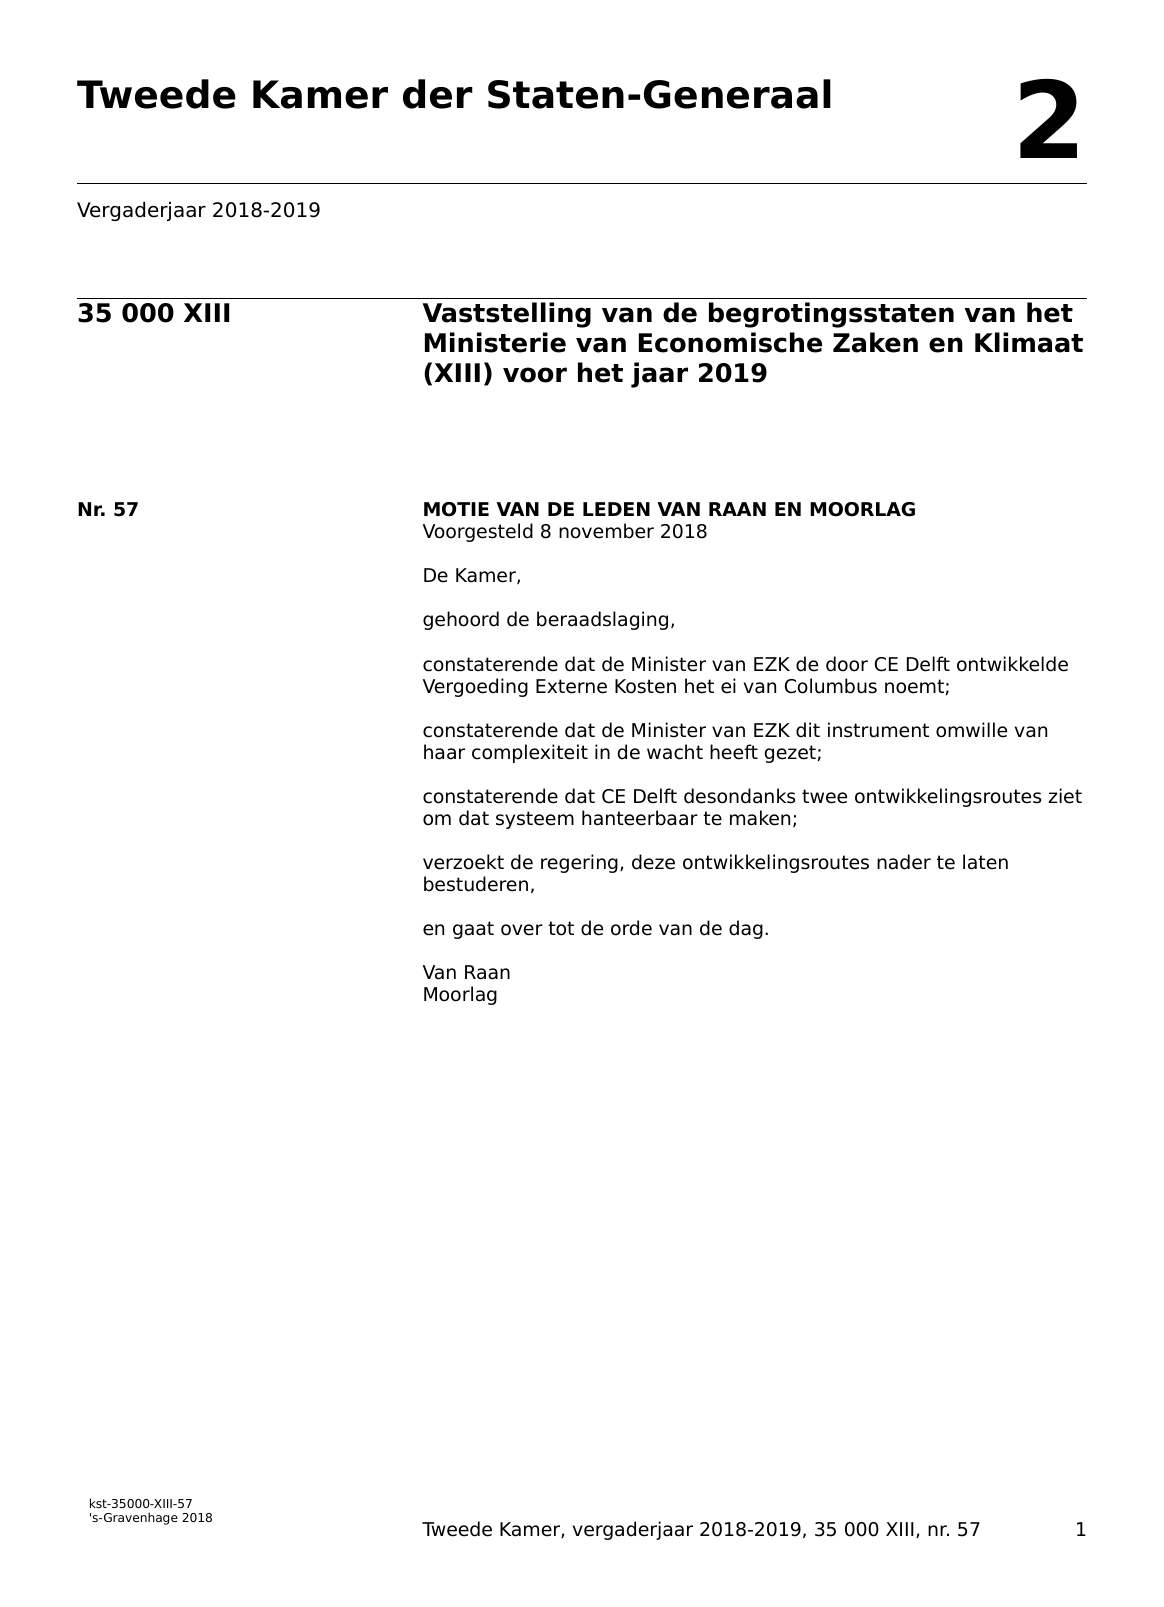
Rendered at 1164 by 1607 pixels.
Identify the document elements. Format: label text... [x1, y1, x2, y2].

text Van Raan [422, 962, 1087, 984]
text gehoord de beraadslaging, [422, 609, 1087, 631]
text constaterende dat de Minister van EZK dit instrument omwille van haar complexiteit in de wacht heeft gezet; [422, 720, 1087, 764]
text De Kamer, [422, 565, 1087, 587]
subtitle Nr. 57 MOTIE VAN DE LEDEN VAN RAAN EN MOORLAG [77, 499, 1087, 521]
text constaterende dat de Minister van EZK de door CE Delft ontwikkelde Vergoeding Externe Kosten het ei van Columbus noemt; [422, 653, 1087, 697]
table_header 2 [886, 59, 1087, 183]
text 's-Gravenhage 2018 [88, 1511, 323, 1525]
table_cell Vergaderjaar 2018-2019 [77, 184, 1087, 298]
text Voorgesteld 8 november 2018 [422, 521, 1087, 543]
text Moorlag [422, 984, 1087, 1006]
subtitle 35 000 XIII Vaststelling van de begrotingsstaten van het Ministerie van Economische Zaken en Klimaat (XIII) voor het jaar 2019 [77, 299, 1087, 388]
text en gaat over tot de orde van de dag. [422, 918, 1087, 940]
table_header Tweede Kamer der Staten-Generaal [77, 59, 886, 183]
text constaterende dat CE Delft desondanks twee ontwikkelingsroutes ziet om dat systeem hanteerbaar te maken; [422, 786, 1087, 830]
text kst-35000-XIII-57 [88, 1497, 323, 1511]
text verzoekt de regering, deze ontwikkelingsroutes nader te laten bestuderen, [422, 852, 1087, 896]
